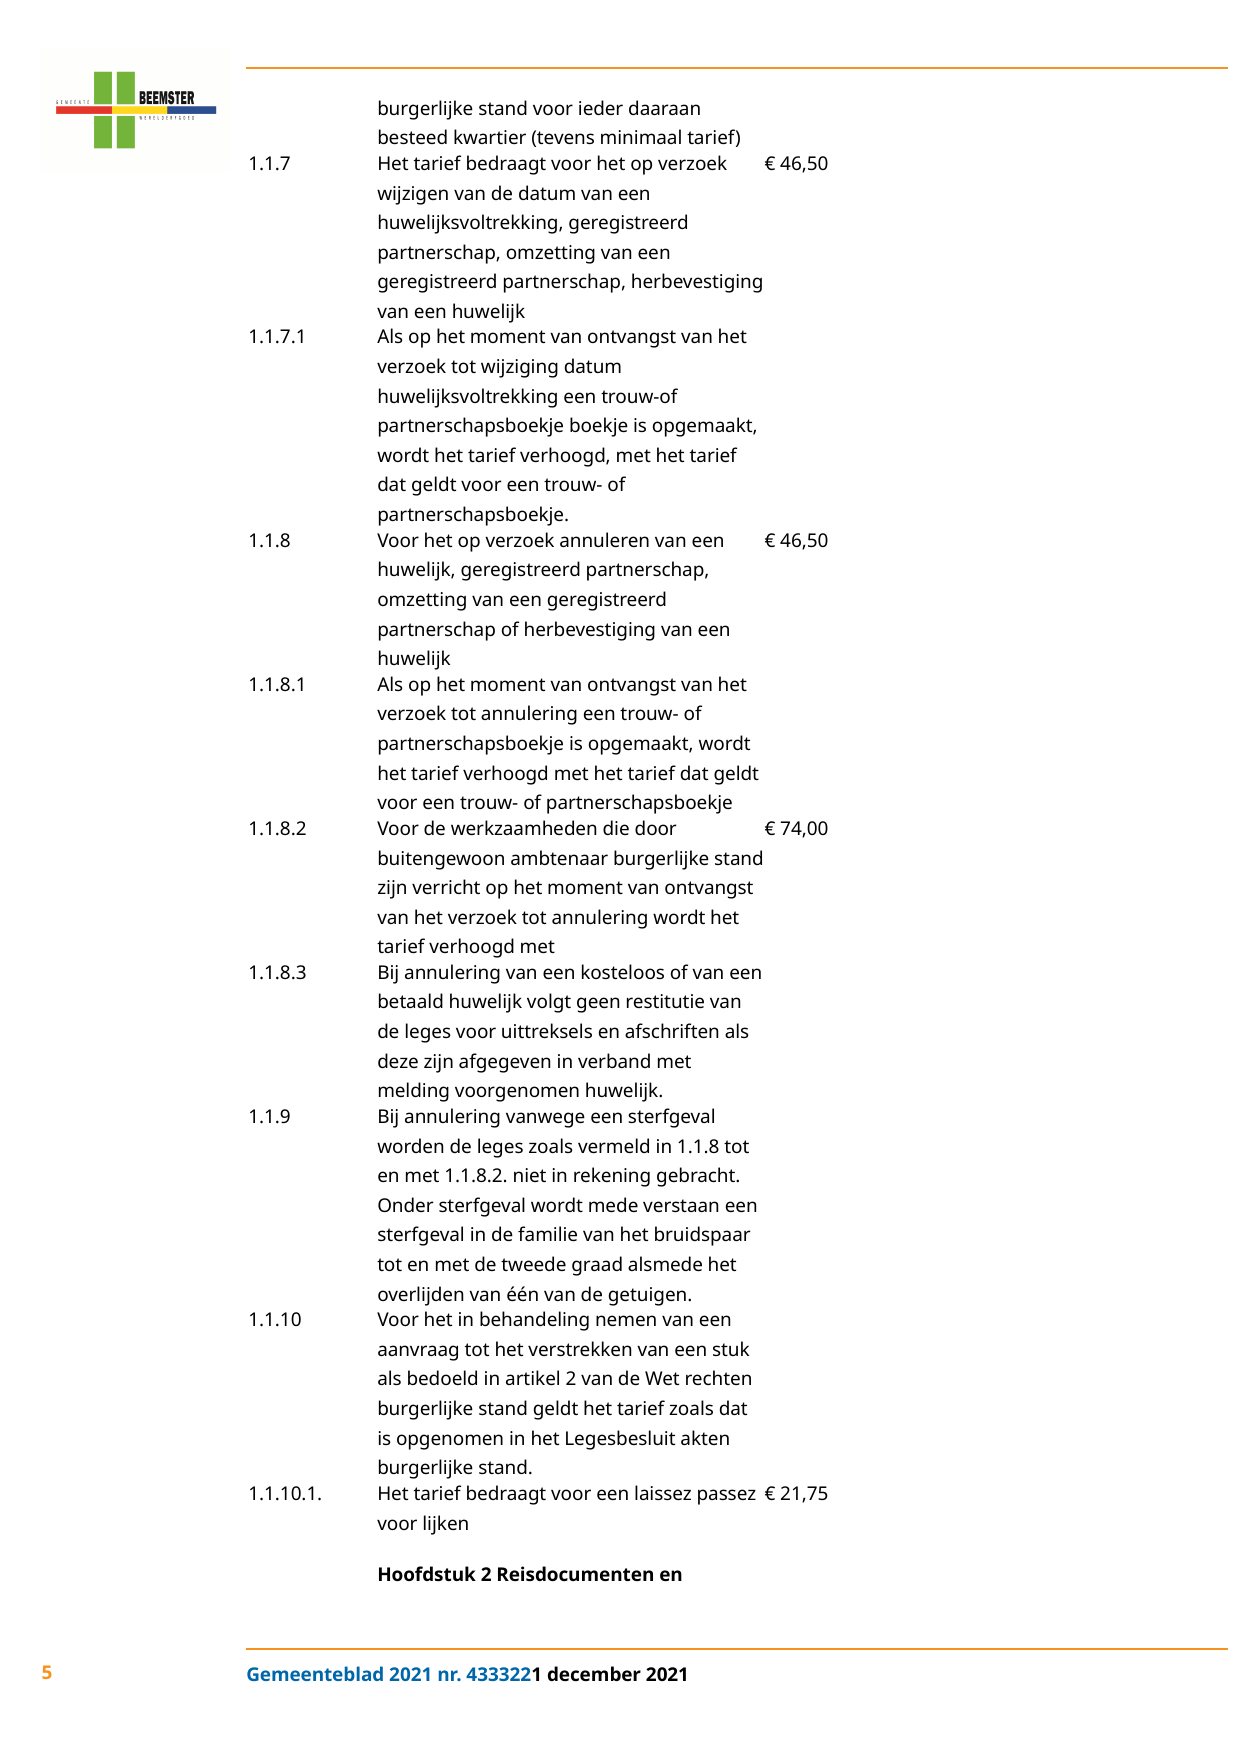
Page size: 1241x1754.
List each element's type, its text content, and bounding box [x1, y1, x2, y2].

table_cell € 74,00 [764, 815, 893, 959]
table_cell Voor de werkzaamheden die door buitengewoon ambtenaar burgerlijke stand zijn verricht op het moment van ontvangst van het verzoek tot annulering wordt het tarief verhoogd met [377, 815, 764, 959]
table_cell [764, 1561, 893, 1587]
table_cell 1.1.8.2 [248, 815, 377, 959]
table_cell [894, 1480, 1022, 1506]
table_cell [894, 1561, 1022, 1587]
table_cell [894, 202, 1022, 227]
table_cell [894, 527, 1022, 553]
table_cell [764, 324, 893, 527]
table_cell [894, 553, 1022, 578]
table_cell Bij annulering van een kosteloos of van een betaald huwelijk volgt geen restitutie van de leges voor uittreksels en afschriften als deze zijn afgegeven in verband met melding voorgenomen huwelijk. [377, 959, 764, 1103]
table_cell [1023, 202, 1152, 227]
table_cell 1.1.8 [248, 527, 377, 671]
table_cell [1023, 815, 1152, 841]
table_cell [894, 579, 1022, 671]
table_cell € 21,75 [764, 1480, 893, 1535]
table_cell [248, 95, 377, 150]
table_cell [1023, 1535, 1152, 1561]
table_cell [1023, 227, 1152, 253]
table_cell [248, 1535, 377, 1561]
table_cell € 46,50 [764, 527, 893, 671]
table_cell [764, 1306, 893, 1480]
table_cell [764, 1103, 893, 1306]
picture [41, 47, 231, 172]
table_cell Als op het moment van ontvangst van het verzoek tot wijziging datum huwelijksvoltrekking een trouw-of partnerschapsboekje boekje is opgemaakt, wordt het tarief verhoogd, met het tarief dat geldt voor een trouw- of partnerschapsboekje. [377, 324, 764, 527]
table_cell [1023, 841, 1152, 867]
table_cell [1023, 671, 1152, 815]
table_cell [1023, 527, 1152, 553]
table_cell 1.1.7.1 [248, 324, 377, 527]
table_cell Hoofdstuk 2 Reisdocumenten en [377, 1561, 764, 1587]
table_cell [764, 1535, 893, 1561]
table_cell 1.1.10.1. [248, 1480, 377, 1535]
table_cell [764, 671, 893, 815]
table_cell 1.1.9 [248, 1103, 377, 1306]
table_cell [894, 841, 1022, 867]
table_cell [377, 1535, 506, 1561]
table_cell [1023, 553, 1152, 578]
table_cell [1023, 867, 1152, 959]
table_cell 1.1.7 [248, 150, 377, 324]
table_cell [1023, 1506, 1152, 1535]
table_cell [894, 253, 1022, 324]
table_cell [894, 1103, 1022, 1306]
table_cell [894, 671, 1022, 815]
table_cell [248, 1561, 377, 1587]
table_cell [1023, 324, 1152, 527]
table_cell [894, 324, 1022, 527]
table_cell [635, 1535, 764, 1561]
table_cell [1023, 1561, 1152, 1587]
table_cell 1.1.8.3 [248, 959, 377, 1103]
table_cell [894, 959, 1022, 1103]
table_cell [1023, 253, 1152, 324]
table_cell [894, 815, 1022, 841]
table_cell [894, 1535, 1022, 1561]
table_cell [894, 95, 1022, 150]
table_cell [506, 1535, 635, 1561]
table_cell [894, 176, 1022, 202]
table_cell [1023, 579, 1152, 671]
table_cell [1023, 176, 1152, 202]
table_cell [894, 1506, 1022, 1535]
table_cell Voor het in behandeling nemen van een aanvraag tot het verstrekken van een stuk als bedoeld in artikel 2 van de Wet rechten burgerlijke stand geldt het tarief zoals dat is opgenomen in het Legesbesluit akten burgerlijke stand. [377, 1306, 764, 1480]
table_cell € 46,50 [764, 150, 893, 324]
table_cell 1.1.10 [248, 1306, 377, 1480]
table_cell 1.1.8.1 [248, 671, 377, 815]
table_cell [1023, 150, 1152, 176]
table_cell Het tarief bedraagt voor een laissez passez voor lijken [377, 1480, 764, 1535]
table_cell Bij annulering vanwege een sterfgeval worden de leges zoals vermeld in 1.1.8 tot en met 1.1.8.2. niet in rekening gebracht. Onder sterfgeval wordt mede verstaan een sterfgeval in de familie van het bruidspaar tot en met de tweede graad alsmede het overlijden van één van de getuigen. [377, 1103, 764, 1306]
table_cell [894, 1306, 1022, 1480]
table_cell [1023, 95, 1152, 150]
table_cell [764, 95, 893, 150]
table_cell [764, 959, 893, 1103]
table_cell [1023, 1103, 1152, 1306]
table_cell Het tarief bedraagt voor het op verzoek wijzigen van de datum van een huwelijksvoltrekking, geregistreerd partnerschap, omzetting van een geregistreerd partnerschap, herbevestiging van een huwelijk [377, 150, 764, 324]
table_cell [894, 867, 1022, 959]
table_cell [894, 150, 1022, 176]
table_cell [1023, 1480, 1152, 1506]
table_cell [1023, 959, 1152, 1103]
table_cell [894, 227, 1022, 253]
table_cell Voor het op verzoek annuleren van een huwelijk, geregistreerd partnerschap, omzetting van een geregistreerd partnerschap of herbevestiging van een huwelijk [377, 527, 764, 671]
table_cell [1023, 1306, 1152, 1480]
table_cell burgerlijke stand voor ieder daaraan besteed kwartier (tevens minimaal tarief) [377, 95, 764, 150]
table_cell Als op het moment van ontvangst van het verzoek tot annulering een trouw- of partnerschapsboekje is opgemaakt, wordt het tarief verhoogd met het tarief dat geldt voor een trouw- of partnerschapsboekje [377, 671, 764, 815]
